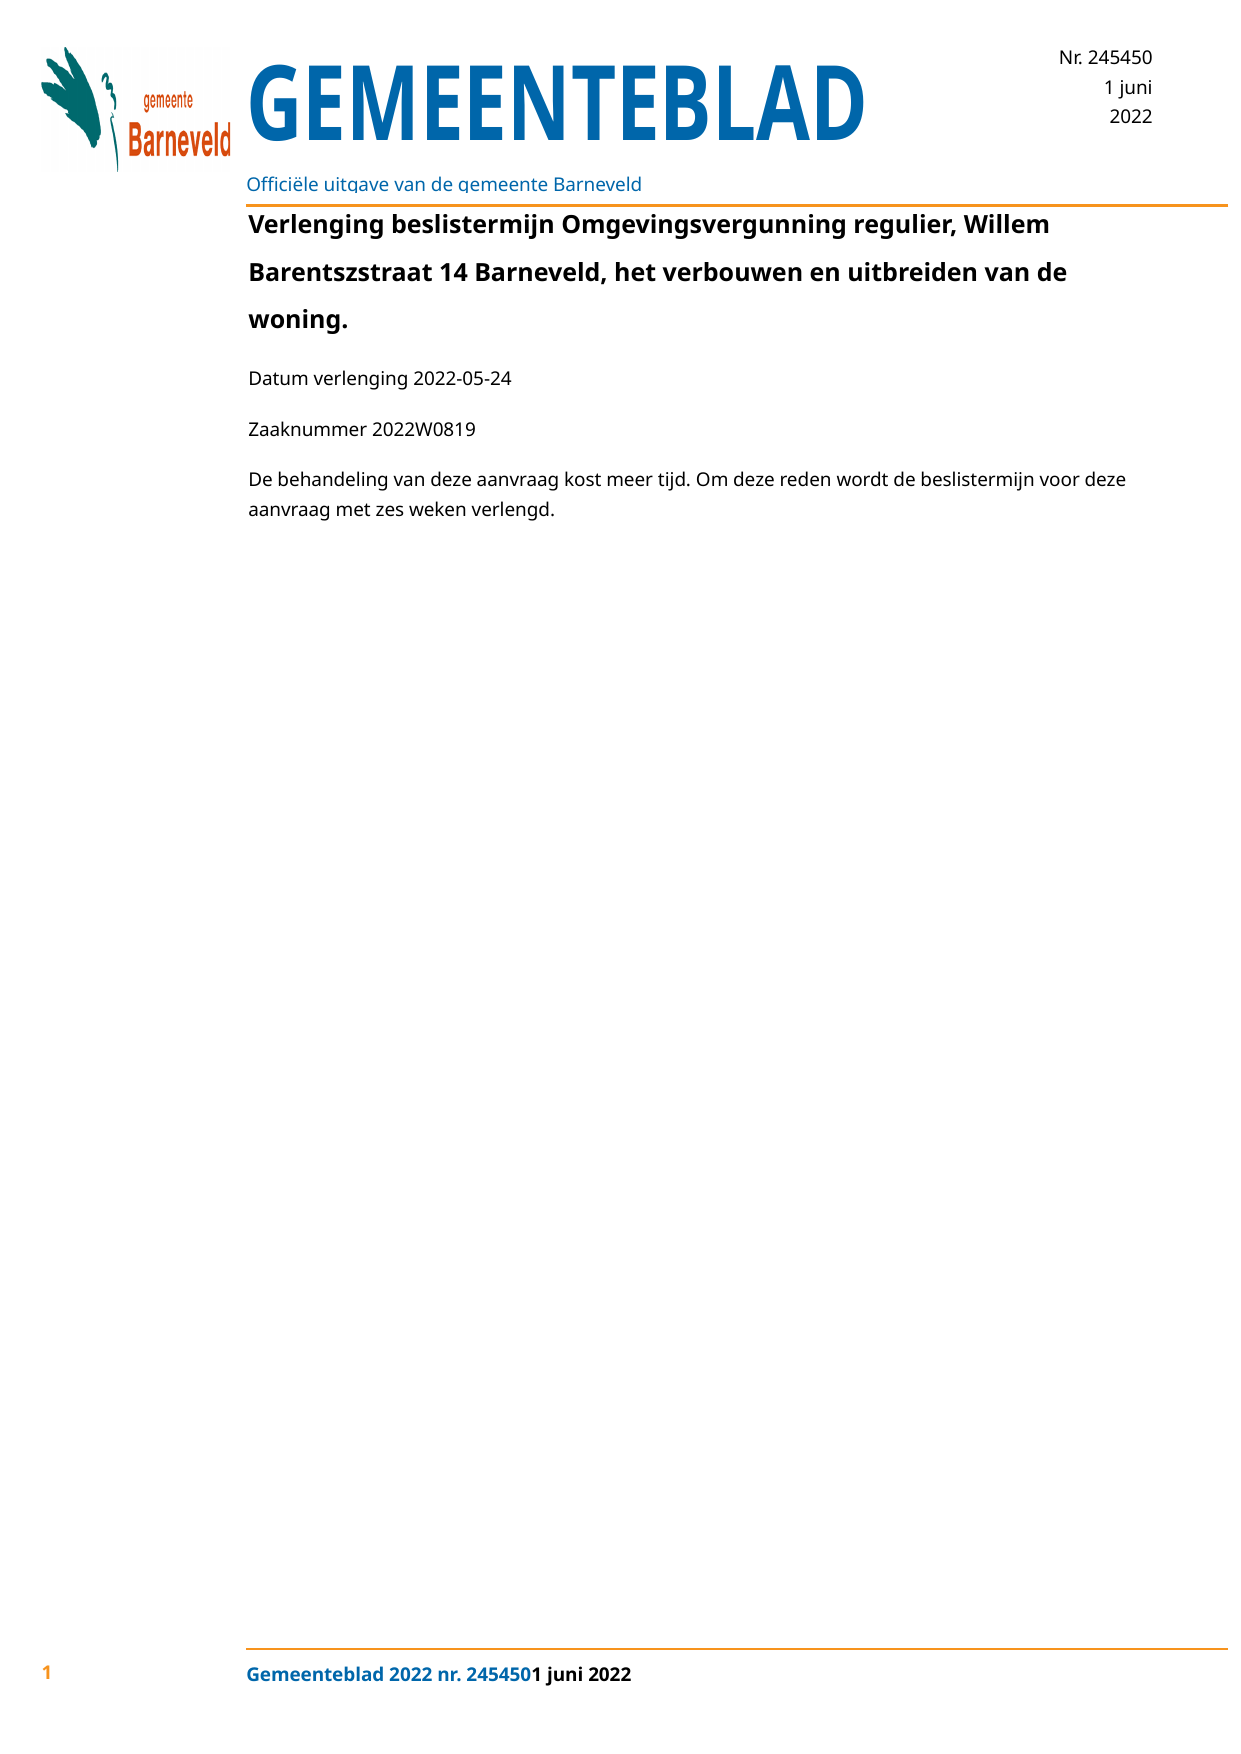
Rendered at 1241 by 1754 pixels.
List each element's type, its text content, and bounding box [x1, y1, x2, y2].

picture [41, 47, 231, 172]
text De behandeling van deze aanvraag kost meer tijd. Om deze reden wordt de beslistermijn voor deze aanvraag met zes weken verlengd. [248, 466, 1152, 522]
text Verlenging beslistermijn Omgevingsvergunning regulier, Willem Barentszstraat 14 Barneveld, het verbouwen en uitbreiden van de woning. [248, 207, 1152, 336]
text Zaaknummer 2022W0819 [248, 416, 1152, 442]
text Datum verlenging 2022-05-24 [248, 366, 1152, 391]
